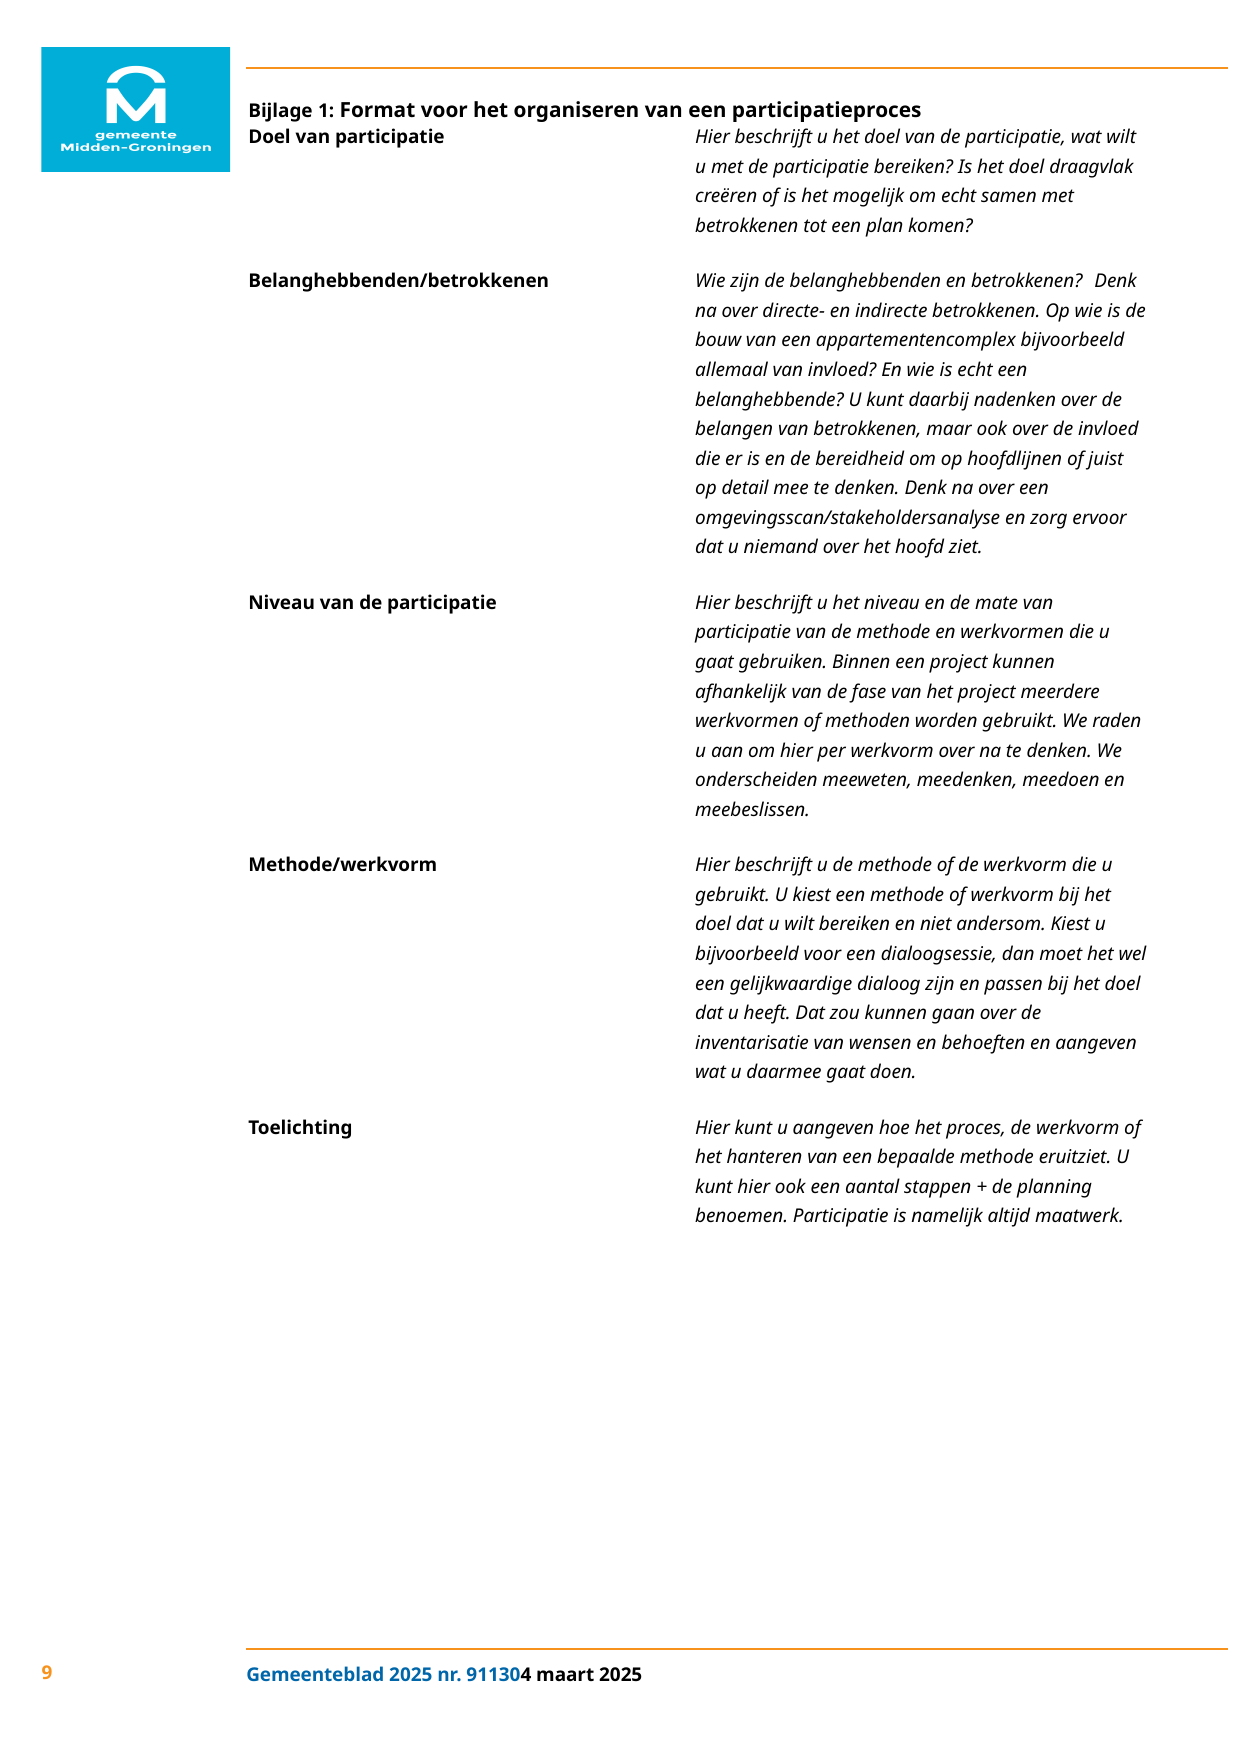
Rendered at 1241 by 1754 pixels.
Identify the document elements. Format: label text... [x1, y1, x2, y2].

picture [184, 146, 190, 153]
table_header Doel van participatie [248, 124, 695, 267]
table_cell Hier beschrijft u de methode of de werkvorm die u gebruikt. U kiest een methode of werkvorm bij het doel dat u wilt bereiken en niet andersom. Kiest u bijvoorbeeld voor een dialoogsessie, dan moet het wel een gelijkwaardige dialoog zijn en passen bij het doel dat u heeft. Dat zou kunnen gaan over de inventarisatie van wensen en behoeften en aangeven wat u daarmee gaat doen. [695, 851, 1152, 1114]
table_cell Niveau van de participatie [248, 589, 695, 851]
table_cell Belanghebbenden/betrokkenen [248, 268, 695, 589]
table_cell Toelichting [248, 1114, 695, 1258]
table_cell Hier kunt u aangeven hoe het proces, de werkvorm of het hanteren van een bepaalde methode eruitziet. U kunt hier ook een aantal stappen + de planning benoemen. Participatie is namelijk altijd maatwerk. [695, 1114, 1152, 1258]
table_header Hier beschrijft u het doel van de participatie, wat wilt u met de participatie bereiken? Is het doel draagvlak creëren of is het mogelijk om echt samen met betrokkenen tot een plan komen? [695, 124, 1152, 267]
picture [108, 66, 164, 82]
table_cell Methode/werkvorm [248, 851, 695, 1114]
table_cell Hier beschrijft u het niveau en de mate van participatie van de methode en werkvormen die u gaat gebruiken. Binnen een project kunnen afhankelijk van de fase van het project meerdere werkvormen of methoden worden gebruikt. We raden u aan om hier per werkvorm over na te denken. We onderscheiden meeweten, meedenken, meedoen en meebeslissen. [695, 589, 1152, 851]
table_cell Wie zijn de belanghebbenden en betrokkenen? Denk na over directe- en indirecte betrokkenen. Op wie is de bouw van een appartementencomplex bijvoorbeeld allemaal van invloed? En wie is echt een belanghebbende? U kunt daarbij nadenken over de belangen van betrokkenen, maar ook over de invloed die er is en de bereidheid om op hoofdlijnen of juist op detail mee te denken. Denk na over een omgevingsscan/stakeholdersanalyse en zorg ervoor dat u niemand over het hoofd ziet. [695, 268, 1152, 589]
picture [107, 89, 165, 122]
text Bijlage 1: Format voor het organiseren van een participatieproces [248, 95, 1152, 123]
